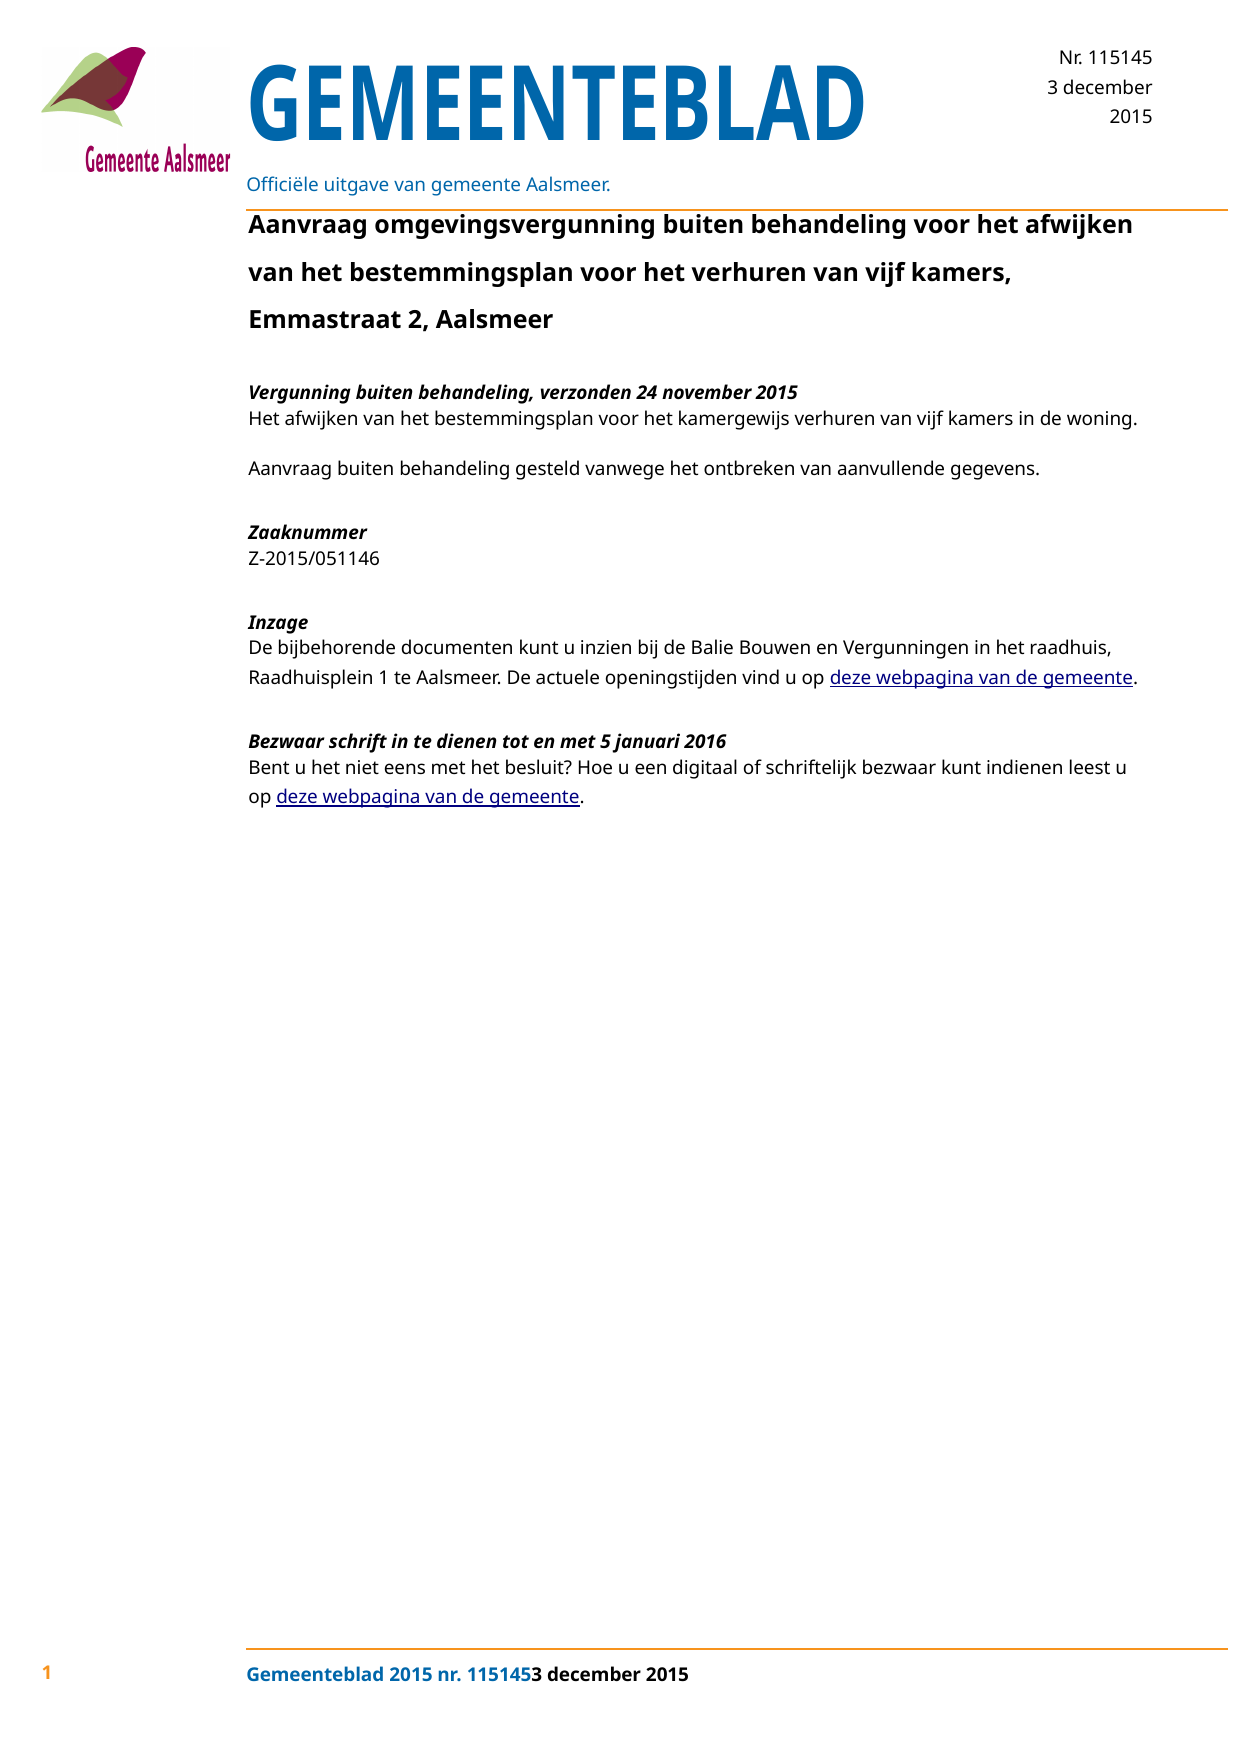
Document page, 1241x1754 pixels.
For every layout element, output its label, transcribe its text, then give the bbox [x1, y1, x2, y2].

text Aanvraag omgevingsvergunning buiten behandeling voor het afwijken van het bestemmingsplan voor het verhuren van vijf kamers, Emmastraat 2, Aalsmeer [248, 211, 1152, 336]
text Bezwaar schrift in te dienen tot en met 5 januari 2016 [248, 728, 1152, 754]
text Zaaknummer [248, 519, 1152, 545]
text Aanvraag buiten behandeling gesteld vanwege het ontbreken van aanvullende gegevens. [248, 455, 1152, 481]
text ​ [248, 834, 1152, 859]
text De bijbehorende documenten kunt u inzien bij de Balie Bouwen en Vergunningen in het raadhuis, Raadhuisplein 1 te Aalsmeer. De actuele openingstijden vind u op deze webpagina van de gemeente. [248, 634, 1152, 690]
text Inzage [248, 609, 1152, 634]
text Z-2015/051146 [248, 545, 1152, 571]
text Het afwijken van het bestemmingsplan voor het kamergewijs verhuren van vijf kamers in de woning. [248, 405, 1152, 431]
text Bent u het niet eens met het besluit? Hoe u een digitaal of schriftelijk bezwaar kunt indienen leest u op deze webpagina van de gemeente. [248, 754, 1152, 809]
text Vergunning buiten behandeling, verzonden 24 november 2015 [248, 379, 1152, 405]
picture [41, 47, 231, 172]
